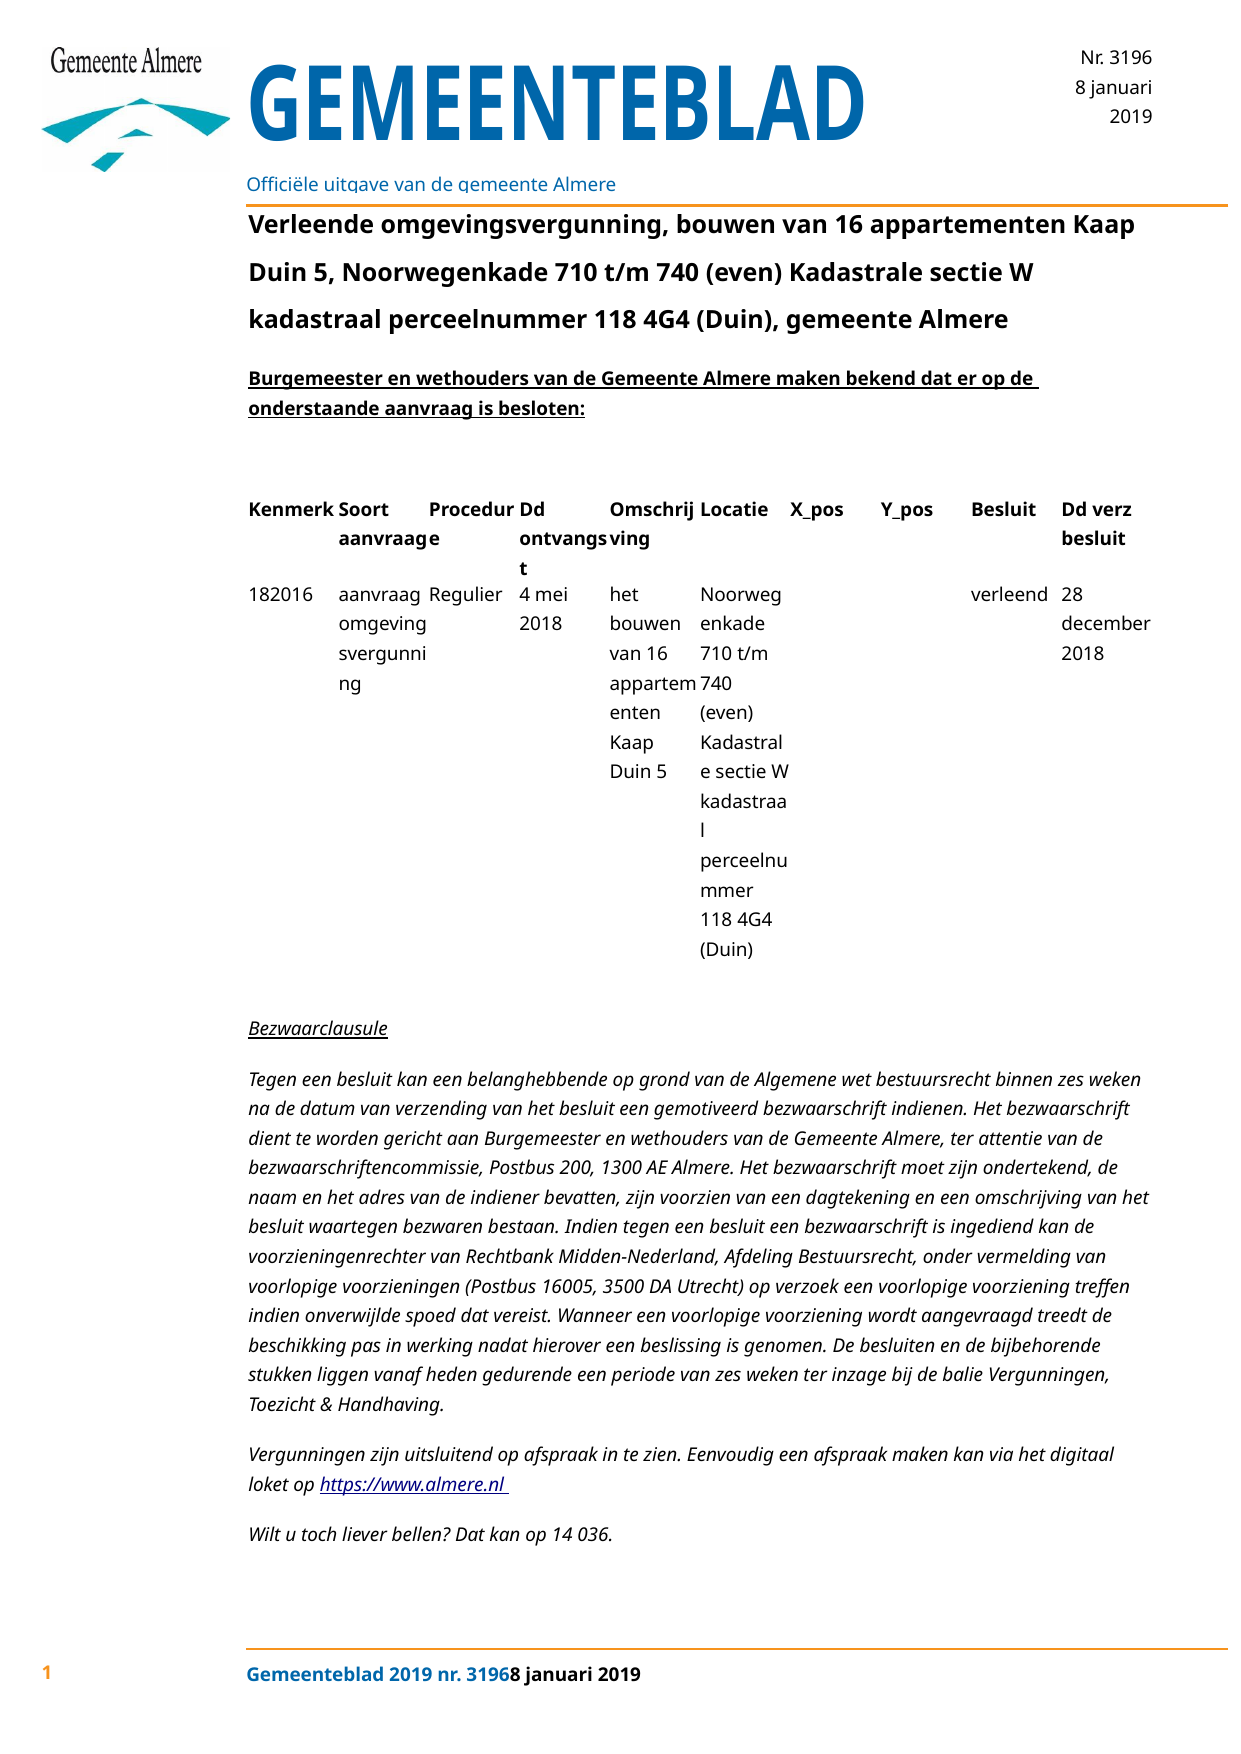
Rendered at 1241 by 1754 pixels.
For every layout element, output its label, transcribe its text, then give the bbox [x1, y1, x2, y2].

table_header Omschrijving [609, 496, 700, 581]
text Verleende omgevingsvergunning, bouwen van 16 appartementen Kaap Duin 5, Noorwegenkade 710 t/m 740 (even) Kadastrale sectie W kadastraal perceelnummer 118 4G4 (Duin), gemeente Almere [248, 207, 1152, 336]
table_cell 182016 [248, 581, 338, 962]
table_header Besluit [971, 496, 1061, 581]
table_cell 4 mei 2018 [519, 581, 609, 962]
table_header Procedure [429, 496, 519, 581]
table_header Dd ontvangst [519, 496, 609, 581]
table_header Y_pos [881, 496, 971, 581]
text Wilt u toch liever bellen? Dat kan op 14 036. [248, 1522, 1152, 1547]
table_cell Noorwegenkade 710 t/m 740 (even) Kadastrale sectie W kadastraal perceelnummer 118 4G4 (Duin) [700, 581, 790, 962]
picture [41, 47, 231, 172]
table_cell Regulier [429, 581, 519, 962]
table_header Dd verz besluit [1061, 496, 1152, 581]
text Burgemeester en wethouders van de Gemeente Almere maken bekend dat er op de onderstaande aanvraag is besloten: [248, 366, 1152, 421]
table_header Locatie [700, 496, 790, 581]
table_header Kenmerk [248, 496, 338, 581]
text Vergunningen zijn uitsluitend op afspraak in te zien. Eenvoudig een afspraak maken kan via het digitaal loket op https://www.almere.nl [248, 1442, 1152, 1497]
table_cell [790, 581, 881, 962]
table_header X_pos [790, 496, 881, 581]
table_header Soort aanvraag [338, 496, 429, 581]
table_cell aanvraag omgevingsvergunning [338, 581, 429, 962]
table_cell verleend [971, 581, 1061, 962]
table_cell [881, 581, 971, 962]
table_cell het bouwen van 16 appartementen Kaap Duin 5 [609, 581, 700, 962]
text Bezwaarclausule [248, 1015, 1152, 1041]
text Tegen een besluit kan een belanghebbende op grond van de Algemene wet bestuursrecht binnen zes weken na de datum van verzending van het besluit een gemotiveerd bezwaarschrift indienen. Het bezwaarschrift dient te worden gericht aan Burgemeester en wethouders van de Gemeente Almere, ter attentie van de bezwaarschriftencommissie, Postbus 200, 1300 AE Almere. Het bezwaarschrift moet zijn ondertekend, de naam en het adres van de indiener bevatten, zijn voorzien van een dagtekening en een omschrijving van het besluit waartegen bezwaren bestaan. Indien tegen een besluit een bezwaarschrift is ingediend kan de voorzieningenrechter van Rechtbank Midden-Nederland, Afdeling Bestuursrecht, onder vermelding van voorlopige voorzieningen (Postbus 16005, 3500 DA Utrecht) op verzoek een voorlopige voorziening treffen indien onverwijlde spoed dat vereist. Wanneer een voorlopige voorziening wordt aangevraagd treedt de beschikking pas in werking nadat hierover een beslissing is genomen. De besluiten en de bijbehorende stukken liggen vanaf heden gedurende een periode van zes weken ter inzage bij de balie Vergunningen, Toezicht & Handhaving. [248, 1066, 1152, 1417]
table_cell 28 december 2018 [1061, 581, 1152, 962]
